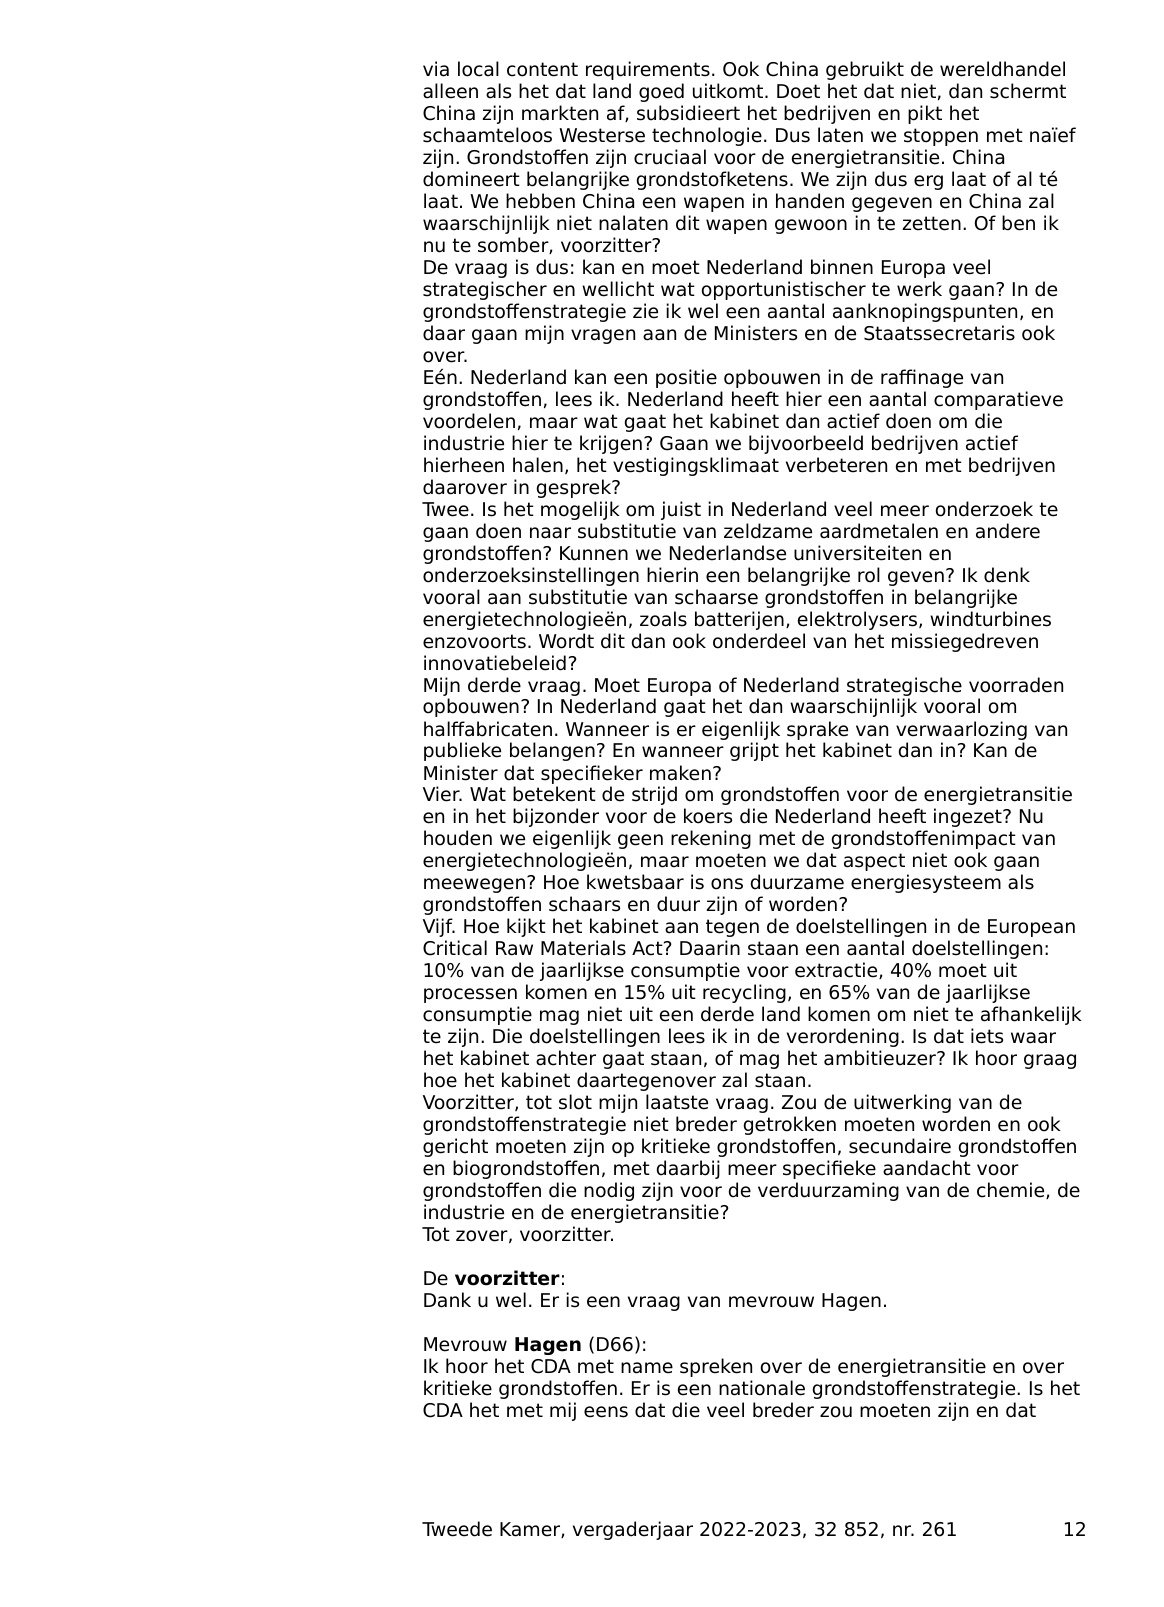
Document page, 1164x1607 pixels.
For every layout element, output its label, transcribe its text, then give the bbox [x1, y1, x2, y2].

text Voorzitter, tot slot mijn laatste vraag. Zou de uitwerking van de grondstoffenstrategie niet breder getrokken moeten worden en ook gericht moeten zijn op kritieke grondstoffen, secundaire grondstoffen en biogrondstoffen, met daarbij meer specifieke aandacht voor grondstoffen die nodig zijn voor de verduurzaming van de chemie, de industrie en de energietransitie? [422, 1092, 1087, 1224]
text Tot zover, voorzitter. [422, 1224, 1087, 1246]
text via local content requirements. Ook China gebruikt de wereldhandel alleen als het dat land goed uitkomt. Doet het dat niet, dan schermt China zijn markten af, subsidieert het bedrijven en pikt het schaamteloos Westerse technologie. Dus laten we stoppen met naïef zijn. Grondstoffen zijn cruciaal voor de energietransitie. China domineert belangrijke grondstofketens. We zijn dus erg laat of al té laat. We hebben China een wapen in handen gegeven en China zal waarschijnlijk niet nalaten dit wapen gewoon in te zetten. Of ben ik nu te somber, voorzitter? [422, 59, 1087, 257]
text Ik hoor het CDA met name spreken over de energietransitie en over kritieke grondstoffen. Er is een nationale grondstoffenstrategie. Is het CDA het met mij eens dat die veel breder zou moeten zijn en dat [422, 1356, 1087, 1422]
text Dank u wel. Er is een vraag van mevrouw Hagen. [422, 1290, 1087, 1312]
text Vier. Wat betekent de strijd om grondstoffen voor de energietransitie en in het bijzonder voor de koers die Nederland heeft ingezet? Nu houden we eigenlijk geen rekening met de grondstoffenimpact van energietechnologieën, maar moeten we dat aspect niet ook gaan meewegen? Hoe kwetsbaar is ons duurzame energiesysteem als grondstoffen schaars en duur zijn of worden? [422, 784, 1087, 916]
text De voorzitter: [422, 1268, 1087, 1290]
text Mijn derde vraag. Moet Europa of Nederland strategische voorraden opbouwen? In Nederland gaat het dan waarschijnlijk vooral om halffabricaten. Wanneer is er eigenlijk sprake van verwaarlozing van publieke belangen? En wanneer grijpt het kabinet dan in? Kan de Minister dat specifieker maken? [422, 674, 1087, 784]
text Vijf. Hoe kijkt het kabinet aan tegen de doelstellingen in de European Critical Raw Materials Act? Daarin staan een aantal doelstellingen: 10% van de jaarlijkse consumptie voor extractie, 40% moet uit processen komen en 15% uit recycling, en 65% van de jaarlijkse consumptie mag niet uit een derde land komen om niet te afhankelijk te zijn. Die doelstellingen lees ik in de verordening. Is dat iets waar het kabinet achter gaat staan, of mag het ambitieuzer? Ik hoor graag hoe het kabinet daartegenover zal staan. [422, 916, 1087, 1092]
text Mevrouw Hagen (D66): [422, 1334, 1087, 1356]
text Eén. Nederland kan een positie opbouwen in de raffinage van grondstoffen, lees ik. Nederland heeft hier een aantal comparatieve voordelen, maar wat gaat het kabinet dan actief doen om die industrie hier te krijgen? Gaan we bijvoorbeeld bedrijven actief hierheen halen, het vestigingsklimaat verbeteren en met bedrijven daarover in gesprek? [422, 367, 1087, 499]
text Twee. Is het mogelijk om juist in Nederland veel meer onderzoek te gaan doen naar substitutie van zeldzame aardmetalen en andere grondstoffen? Kunnen we Nederlandse universiteiten en onderzoeksinstellingen hierin een belangrijke rol geven? Ik denk vooral aan substitutie van schaarse grondstoffen in belangrijke energietechnologieën, zoals batterijen, elektrolysers, windturbines enzovoorts. Wordt dit dan ook onderdeel van het missiegedreven innovatiebeleid? [422, 499, 1087, 674]
text De vraag is dus: kan en moet Nederland binnen Europa veel strategischer en wellicht wat opportunistischer te werk gaan? In de grondstoffenstrategie zie ik wel een aantal aanknopingspunten, en daar gaan mijn vragen aan de Ministers en de Staatssecretaris ook over. [422, 257, 1087, 367]
